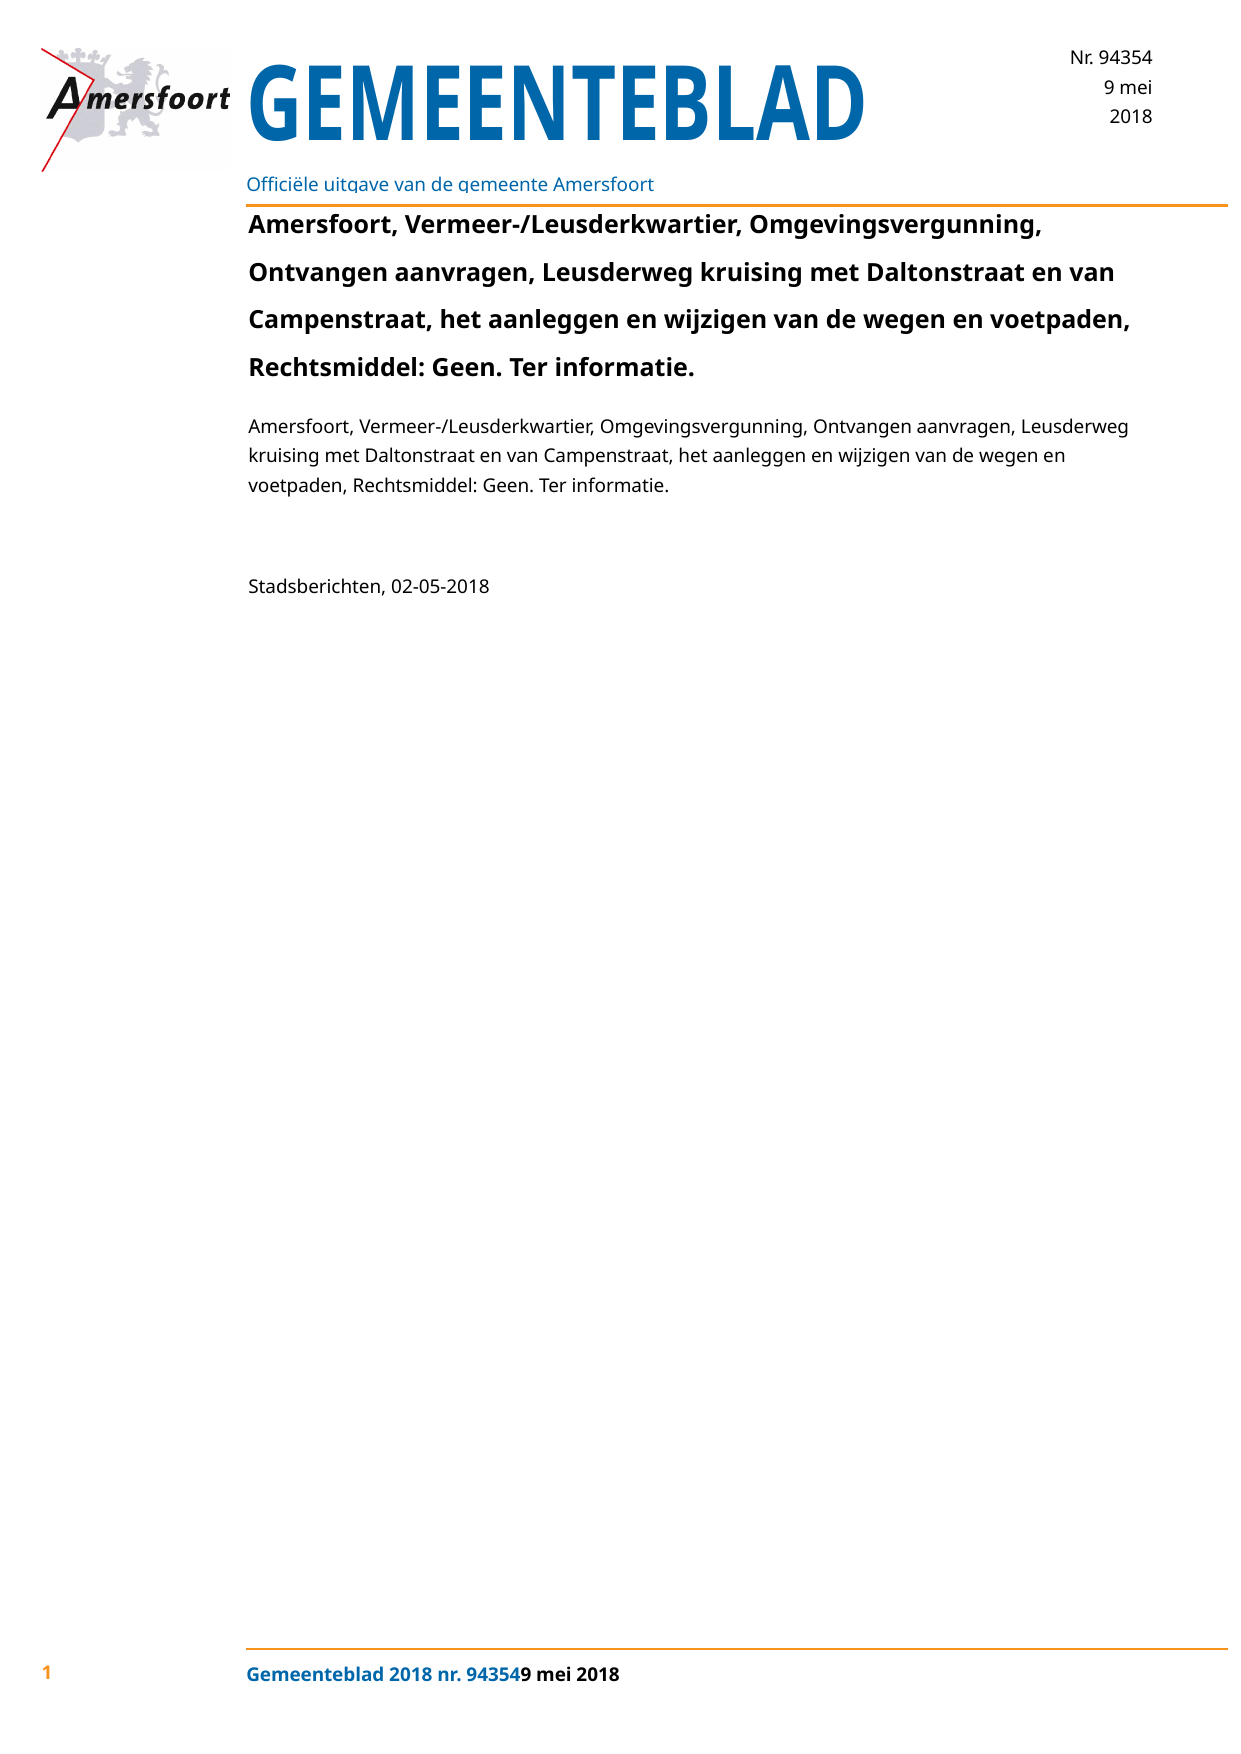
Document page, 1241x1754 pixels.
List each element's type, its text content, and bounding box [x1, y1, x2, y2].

text Amersfoort, Vermeer-/Leusderkwartier, Omgevingsvergunning, Ontvangen aanvragen, Leusderweg kruising met Daltonstraat en van Campenstraat, het aanleggen en wijzigen van de wegen en voetpaden, Rechtsmiddel: Geen. Ter informatie. [248, 207, 1152, 384]
picture [41, 47, 231, 172]
text Stadsberichten, 02-05-2018 [248, 573, 1152, 599]
text Amersfoort, Vermeer-/Leusderkwartier, Omgevingsvergunning, Ontvangen aanvragen, Leusderweg kruising met Daltonstraat en van Campenstraat, het aanleggen en wijzigen van de wegen en voetpaden, Rechtsmiddel: Geen. Ter informatie. [248, 413, 1152, 498]
